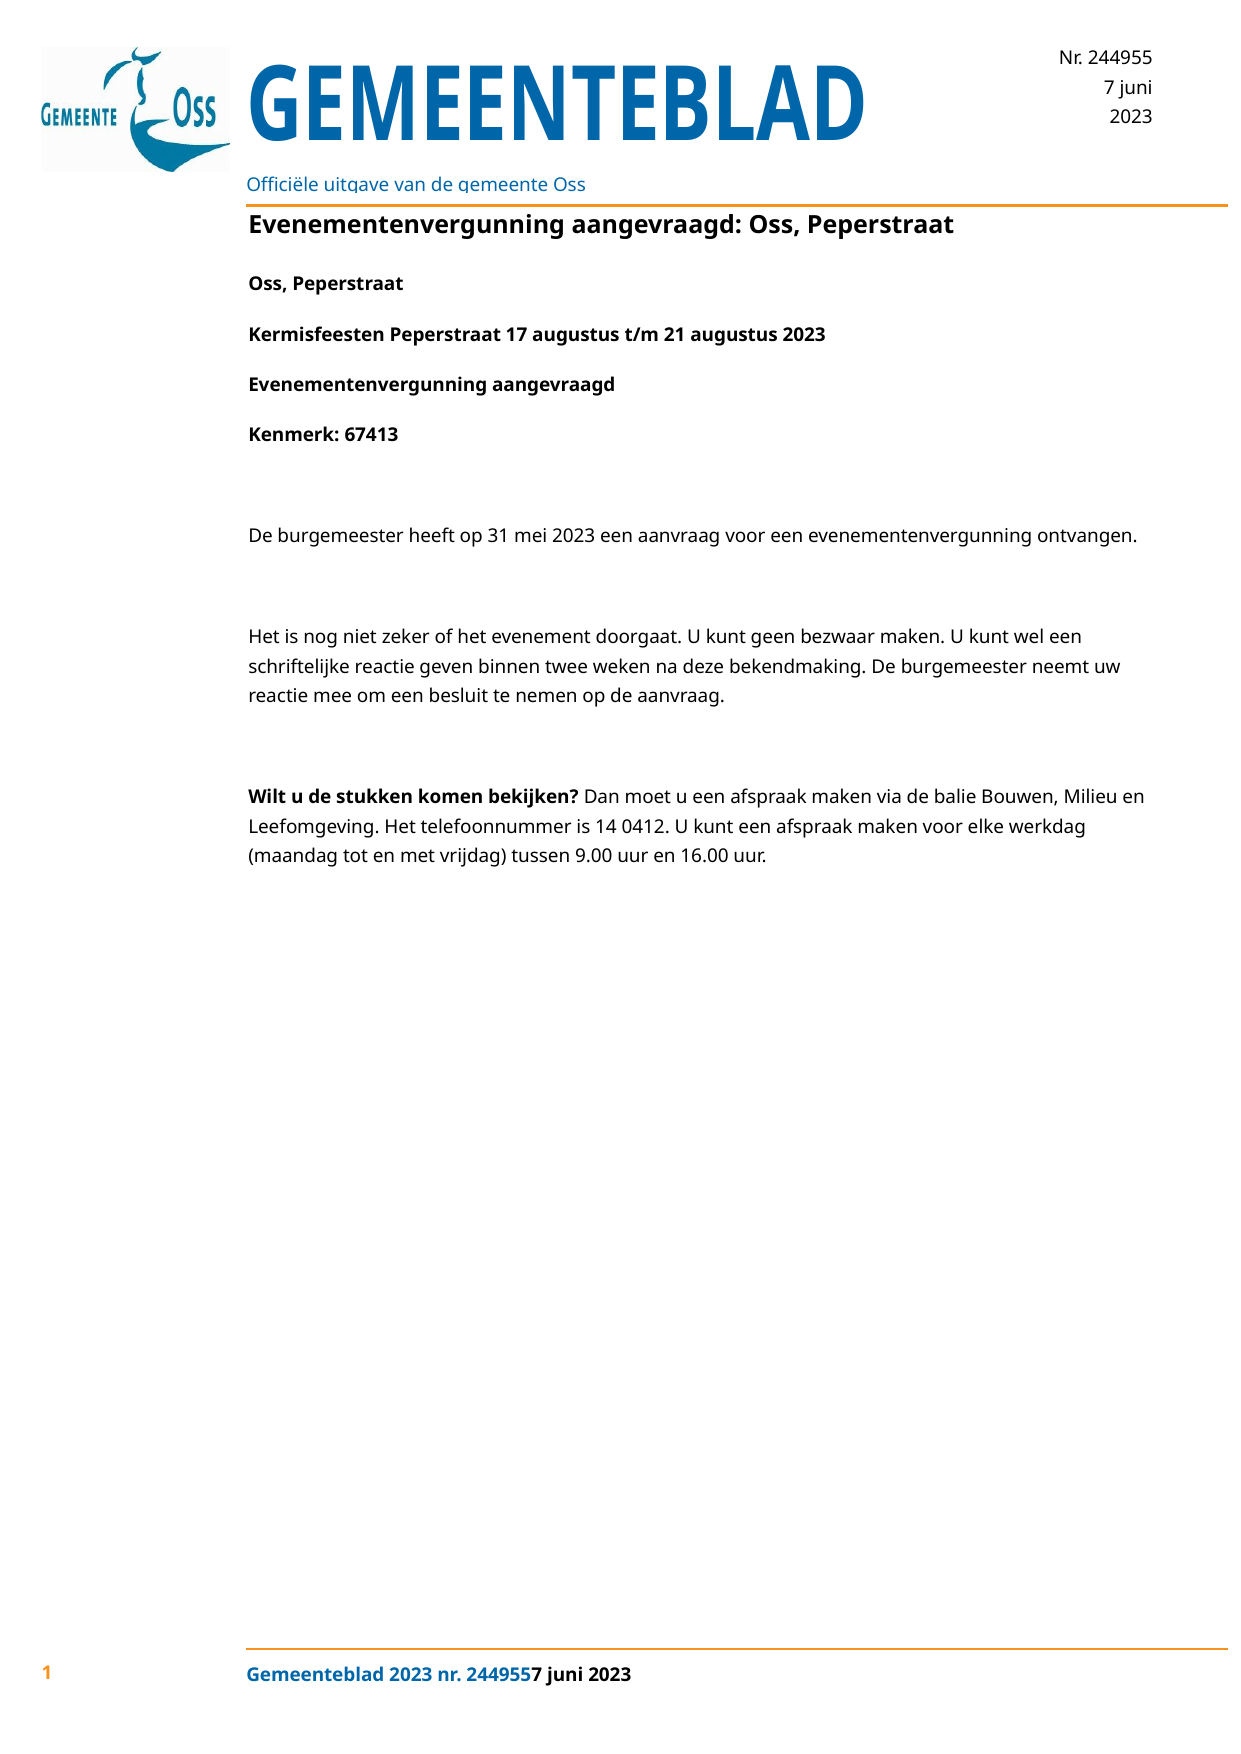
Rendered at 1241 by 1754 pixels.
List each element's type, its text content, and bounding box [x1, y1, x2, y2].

text Het is nog niet zeker of het evenement doorgaat. U kunt geen bezwaar maken. U kunt wel een schriftelijke reactie geven binnen twee weken na deze bekendmaking. De burgemeester neemt uw reactie mee om een besluit te nemen op de aanvraag. [248, 623, 1152, 708]
text De burgemeester heeft op 31 mei 2023 een aanvraag voor een evenementenvergunning ontvangen. [248, 522, 1152, 548]
text Kermisfeesten Peperstraat 17 augustus t/m 21 augustus 2023 [248, 321, 1152, 346]
text Evenementenvergunning aangevraagd [248, 371, 1152, 397]
text Evenementenvergunning aangevraagd: Oss, Peperstraat [248, 207, 1152, 241]
text Oss, Peperstraat [248, 270, 1152, 296]
picture [41, 47, 231, 172]
text Kenmerk: 67413 [248, 422, 1152, 447]
text Wilt u de stukken komen bekijken? Dan moet u een afspraak maken via de balie Bouwen, Milieu en Leefomgeving. Het telefoonnummer is 14 0412. U kunt een afspraak maken voor elke werkdag (maandag tot en met vrijdag) tussen 9.00 uur en 16.00 uur. [248, 783, 1152, 868]
